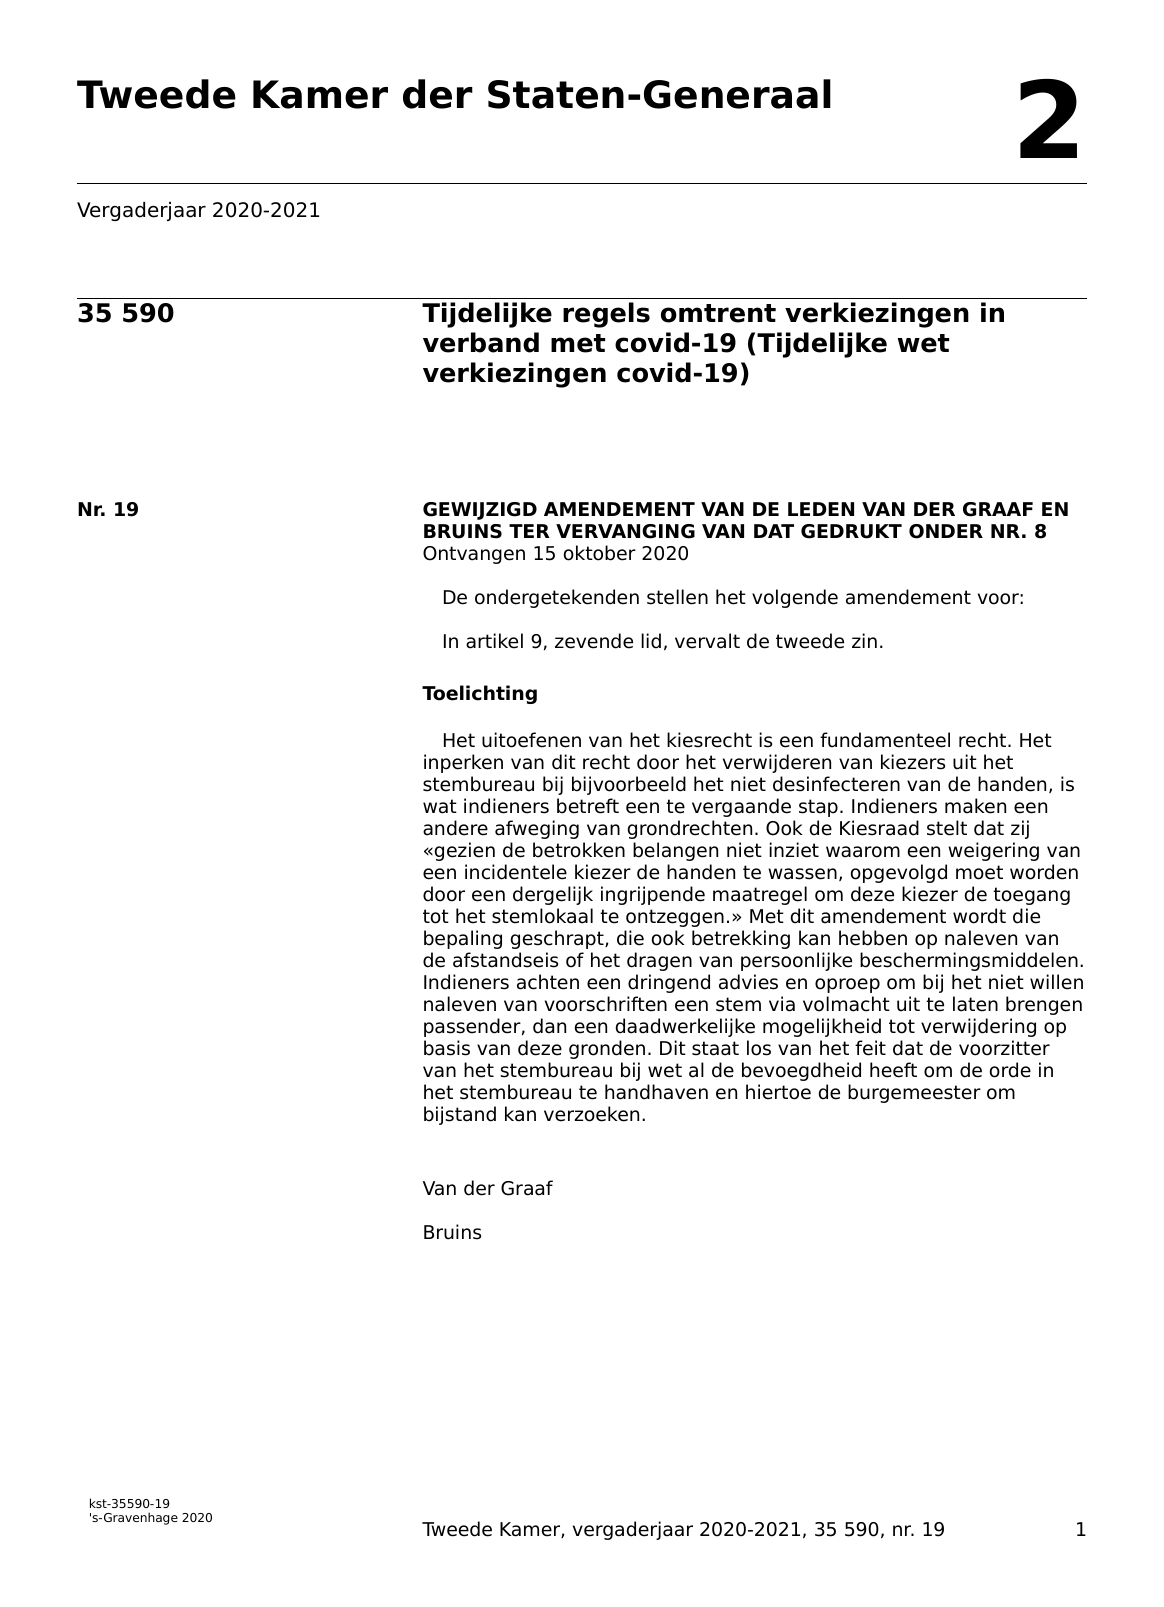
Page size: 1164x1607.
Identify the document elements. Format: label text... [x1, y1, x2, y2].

subtitle 35 590 Tijdelijke regels omtrent verkiezingen in verband met covid-19 (Tijdelijke wet verkiezingen covid-19) [77, 299, 1087, 388]
table_header 2 [886, 59, 1087, 183]
table_cell Vergaderjaar 2020-2021 [77, 184, 1087, 298]
text De ondergetekenden stellen het volgende amendement voor: [422, 587, 1087, 609]
text Ontvangen 15 oktober 2020 [422, 543, 1087, 565]
text In artikel 9, zevende lid, vervalt de tweede zin. [422, 631, 1087, 653]
text kst-35590-19 [88, 1497, 323, 1511]
subtitle Toelichting [422, 683, 1087, 705]
subtitle Nr. 19 GEWIJZIGD AMENDEMENT VAN DE LEDEN VAN DER GRAAF EN BRUINS TER VERVANGING VAN DAT GEDRUKT ONDER NR. 8 [77, 499, 1087, 543]
table_header Tweede Kamer der Staten-Generaal [77, 59, 886, 183]
text 's-Gravenhage 2020 [88, 1511, 323, 1525]
text Van der Graaf Bruins [422, 1156, 1087, 1244]
text Het uitoefenen van het kiesrecht is een fundamenteel recht. Het inperken van dit recht door het verwijderen van kiezers uit het stembureau bij bijvoorbeeld het niet desinfecteren van de handen, is wat indieners betreft een te vergaande stap. Indieners maken een andere afweging van grondrechten. Ook de Kiesraad stelt dat zij «gezien de betrokken belangen niet inziet waarom een weigering van een incidentele kiezer de handen te wassen, opgevolgd moet worden door een dergelijk ingrijpende maatregel om deze kiezer de toegang tot het stemlokaal te ontzeggen.» Met dit amendement wordt die bepaling geschrapt, die ook betrekking kan hebben op naleven van de afstandseis of het dragen van persoonlijke beschermingsmiddelen. Indieners achten een dringend advies en oproep om bij het niet willen naleven van voorschriften een stem via volmacht uit te laten brengen passender, dan een daadwerkelijke mogelijkheid tot verwijdering op basis van deze gronden. Dit staat los van het feit dat de voorzitter van het stembureau bij wet al de bevoegdheid heeft om de orde in het stembureau te handhaven en hiertoe de burgemeester om bijstand kan verzoeken. [422, 730, 1087, 1126]
